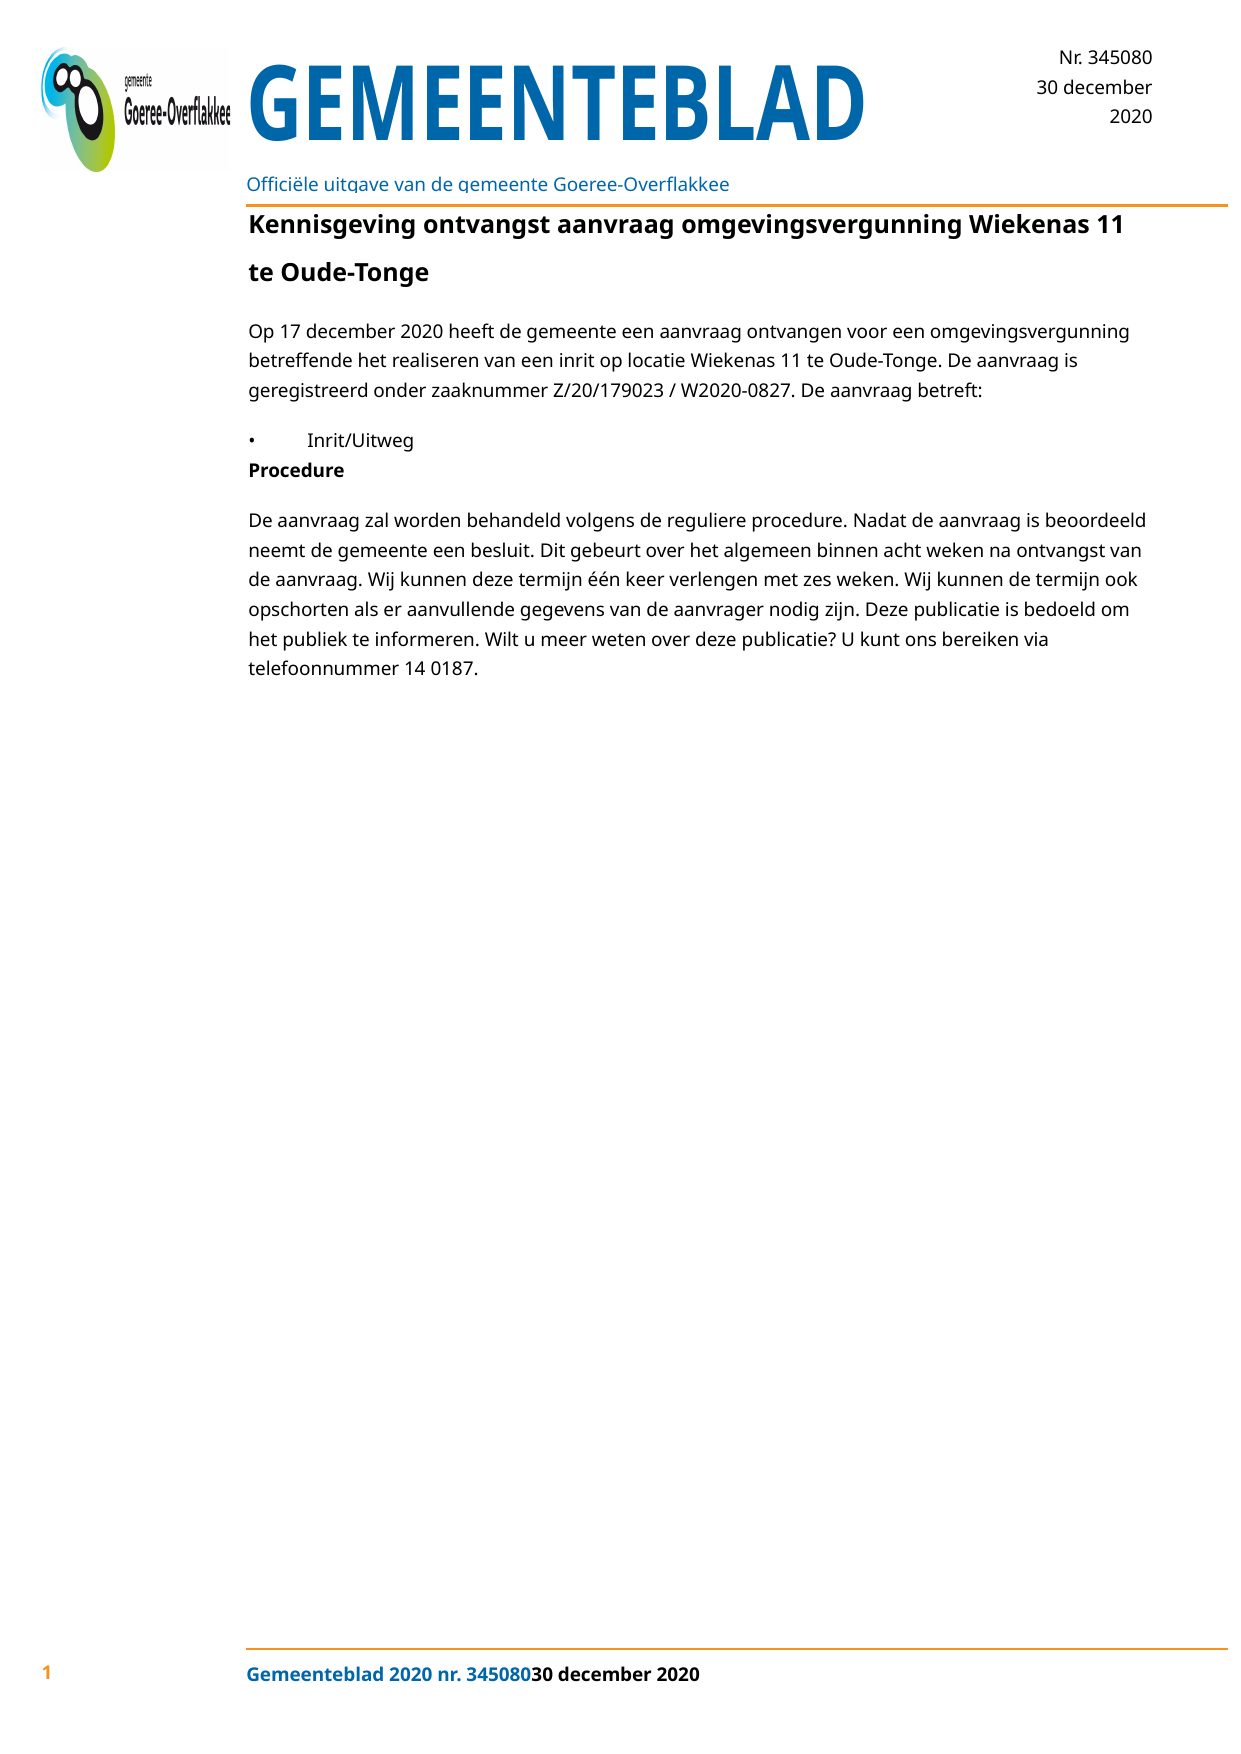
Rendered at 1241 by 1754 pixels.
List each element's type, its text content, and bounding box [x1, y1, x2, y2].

list Inrit/Uitweg [248, 427, 1152, 453]
picture [41, 47, 231, 172]
text Op 17 december 2020 heeft de gemeente een aanvraag ontvangen voor een omgevingsvergunning betreffende het realiseren van een inrit op locatie Wiekenas 11 te Oude-Tonge. De aanvraag is geregistreerd onder zaaknummer Z/20/179023 / W2020-0827. De aanvraag betreft: [248, 318, 1152, 403]
text De aanvraag zal worden behandeld volgens de reguliere procedure. Nadat de aanvraag is beoordeeld neemt de gemeente een besluit. Dit gebeurt over het algemeen binnen acht weken na ontvangst van de aanvraag. Wij kunnen deze termijn één keer verlengen met zes weken. Wij kunnen de termijn ook opschorten als er aanvullende gegevens van de aanvrager nodig zijn. Deze publicatie is bedoeld om het publiek te informeren. Wilt u meer weten over deze publicatie? U kunt ons bereiken via telefoonnummer 14 0187. [248, 507, 1152, 681]
text Kennisgeving ontvangst aanvraag omgevingsvergunning Wiekenas 11 te Oude-Tonge [248, 207, 1152, 288]
text Procedure [248, 457, 1152, 483]
